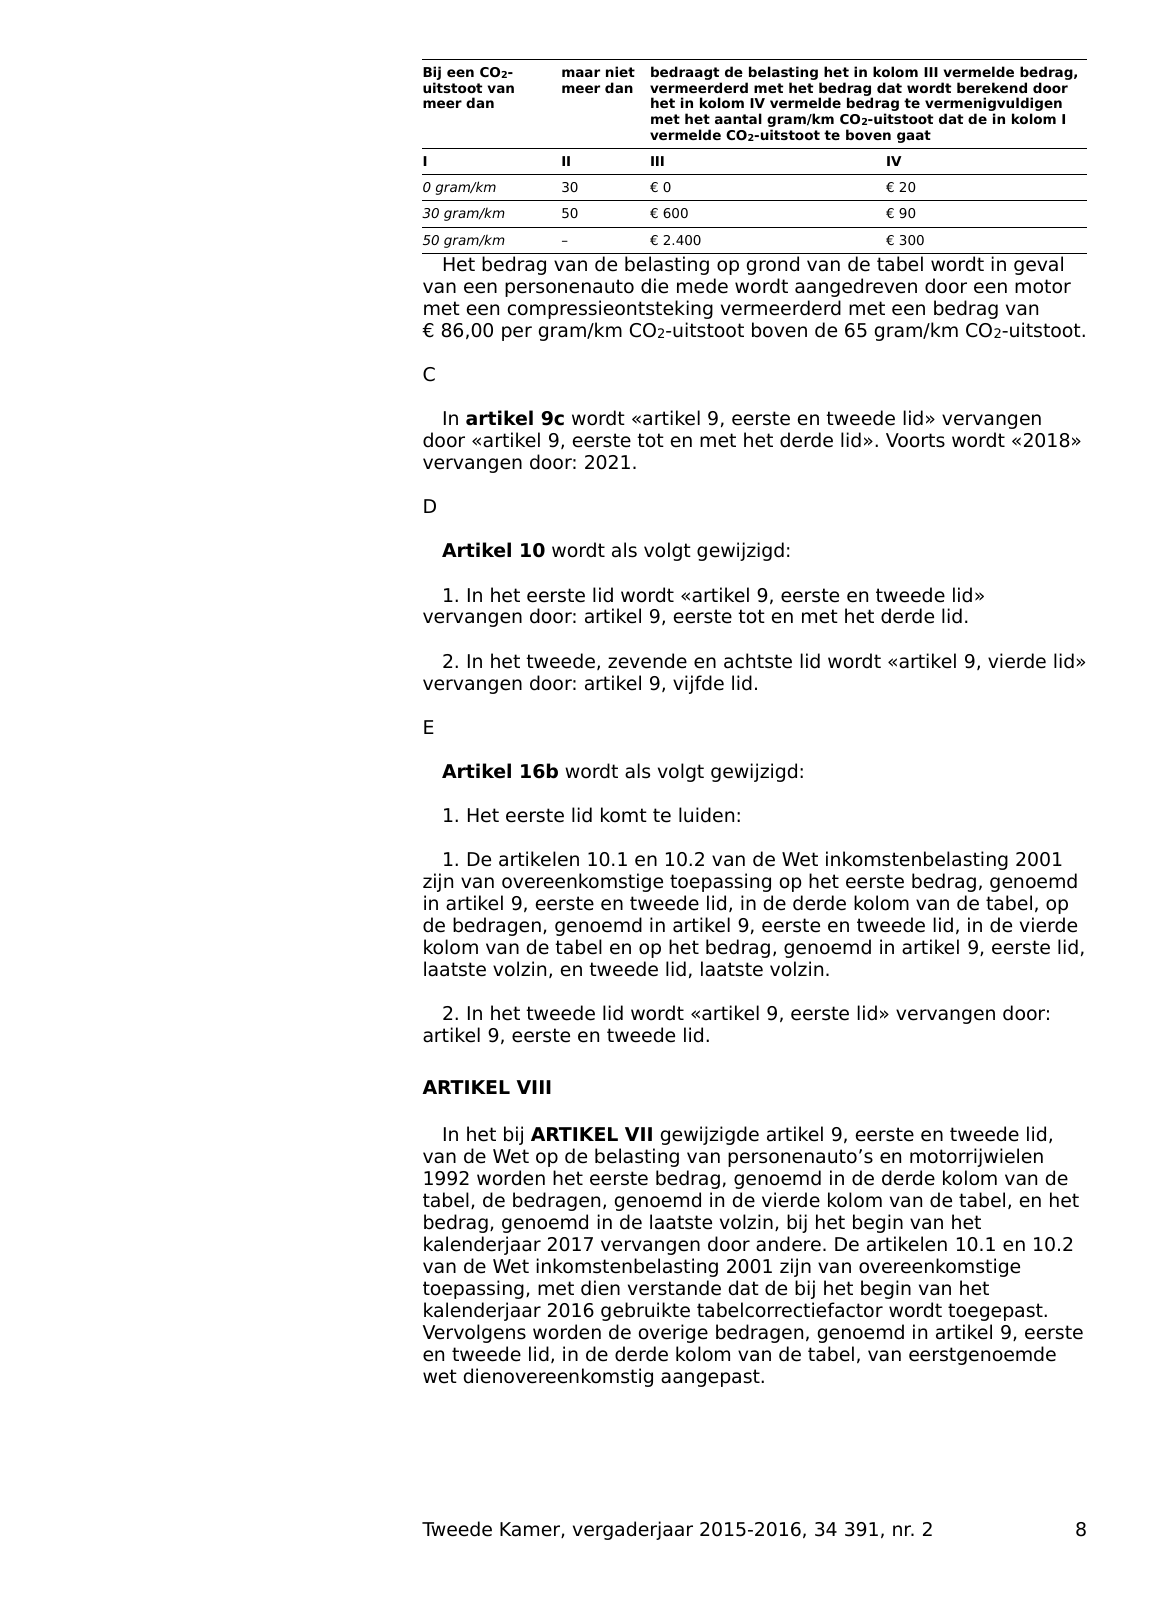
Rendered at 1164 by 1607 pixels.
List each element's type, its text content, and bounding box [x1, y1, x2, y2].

text 2. In het tweede lid wordt «artikel 9, eerste lid» vervangen door: artikel 9, eerste en tweede lid. [422, 1003, 1087, 1047]
text Artikel 10 wordt als volgt gewijzigd: [422, 540, 1087, 562]
table_cell II [555, 149, 644, 174]
table_cell 30 [555, 175, 644, 200]
table_cell € 600 [644, 201, 880, 227]
table_cell 50 gram/km [422, 228, 555, 253]
table_header bedraagt de belasting het in kolom III vermelde bedrag, vermeerderd met het bedrag dat wordt berekend door het in kolom IV vermelde bedrag te vermenigvuldigen met het aantal gram/km CO2-uitstoot dat de in kolom I vermelde CO2-uitstoot te boven gaat [644, 60, 1087, 148]
table_cell – [555, 228, 644, 253]
text Het bedrag van de belasting op grond van de tabel wordt in geval van een personenauto die mede wordt aangedreven door een motor met een compressieontsteking vermeerderd met een bedrag van € 86,00 per gram/km CO2-uitstoot boven de 65 gram/km CO2-uitstoot. [422, 254, 1087, 342]
text Artikel 16b wordt als volgt gewijzigd: [422, 761, 1087, 783]
text 1. De artikelen 10.1 en 10.2 van de Wet inkomstenbelasting 2001 zijn van overeenkomstige toepassing op het eerste bedrag, genoemd in artikel 9, eerste en tweede lid, in de derde kolom van de tabel, op de bedragen, genoemd in artikel 9, eerste en tweede lid, in de vierde kolom van de tabel en op het bedrag, genoemd in artikel 9, eerste lid, laatste volzin, en tweede lid, laatste volzin. [422, 849, 1087, 981]
table_cell I [422, 149, 555, 174]
table_cell € 20 [880, 175, 1087, 200]
text 2. In het tweede, zevende en achtste lid wordt «artikel 9, vierde lid» vervangen door: artikel 9, vijfde lid. [422, 651, 1087, 694]
table_cell € 0 [644, 175, 880, 200]
table_cell € 300 [880, 228, 1087, 253]
text D [422, 496, 1087, 518]
table_cell 30 gram/km [422, 201, 555, 227]
subtitle ARTIKEL VIII [422, 1077, 1087, 1099]
text 1. In het eerste lid wordt «artikel 9, eerste en tweede lid» vervangen door: artikel 9, eerste tot en met het derde lid. [422, 584, 1087, 628]
table_cell III [644, 149, 880, 174]
table_header maar niet meer dan [555, 60, 644, 148]
table_cell IV [880, 149, 1087, 174]
text C [422, 364, 1087, 386]
table_cell 50 [555, 201, 644, 227]
table_cell 0 gram/km [422, 175, 555, 200]
table_cell € 90 [880, 201, 1087, 227]
table_header Bij een CO2-uitstoot van meer dan [422, 60, 555, 148]
text 1. Het eerste lid komt te luiden: [422, 805, 1087, 827]
text E [422, 717, 1087, 739]
text In het bij ARTIKEL VII gewijzigde artikel 9, eerste en tweede lid, van de Wet op de belasting van personenauto’s en motorrijwielen 1992 worden het eerste bedrag, genoemd in de derde kolom van de tabel, de bedragen, genoemd in de vierde kolom van de tabel, en het bedrag, genoemd in de laatste volzin, bij het begin van het kalenderjaar 2017 vervangen door andere. De artikelen 10.1 en 10.2 van de Wet inkomstenbelasting 2001 zijn van overeenkomstige toepassing, met dien verstande dat de bij het begin van het kalenderjaar 2016 gebruikte tabelcorrectiefactor wordt toegepast. Vervolgens worden de overige bedragen, genoemd in artikel 9, eerste en tweede lid, in de derde kolom van de tabel, van eerstgenoemde wet dienovereenkomstig aangepast. [422, 1124, 1087, 1388]
table_cell € 2.400 [644, 228, 880, 253]
text In artikel 9c wordt «artikel 9, eerste en tweede lid» vervangen door «artikel 9, eerste tot en met het derde lid». Voorts wordt «2018» vervangen door: 2021. [422, 408, 1087, 474]
